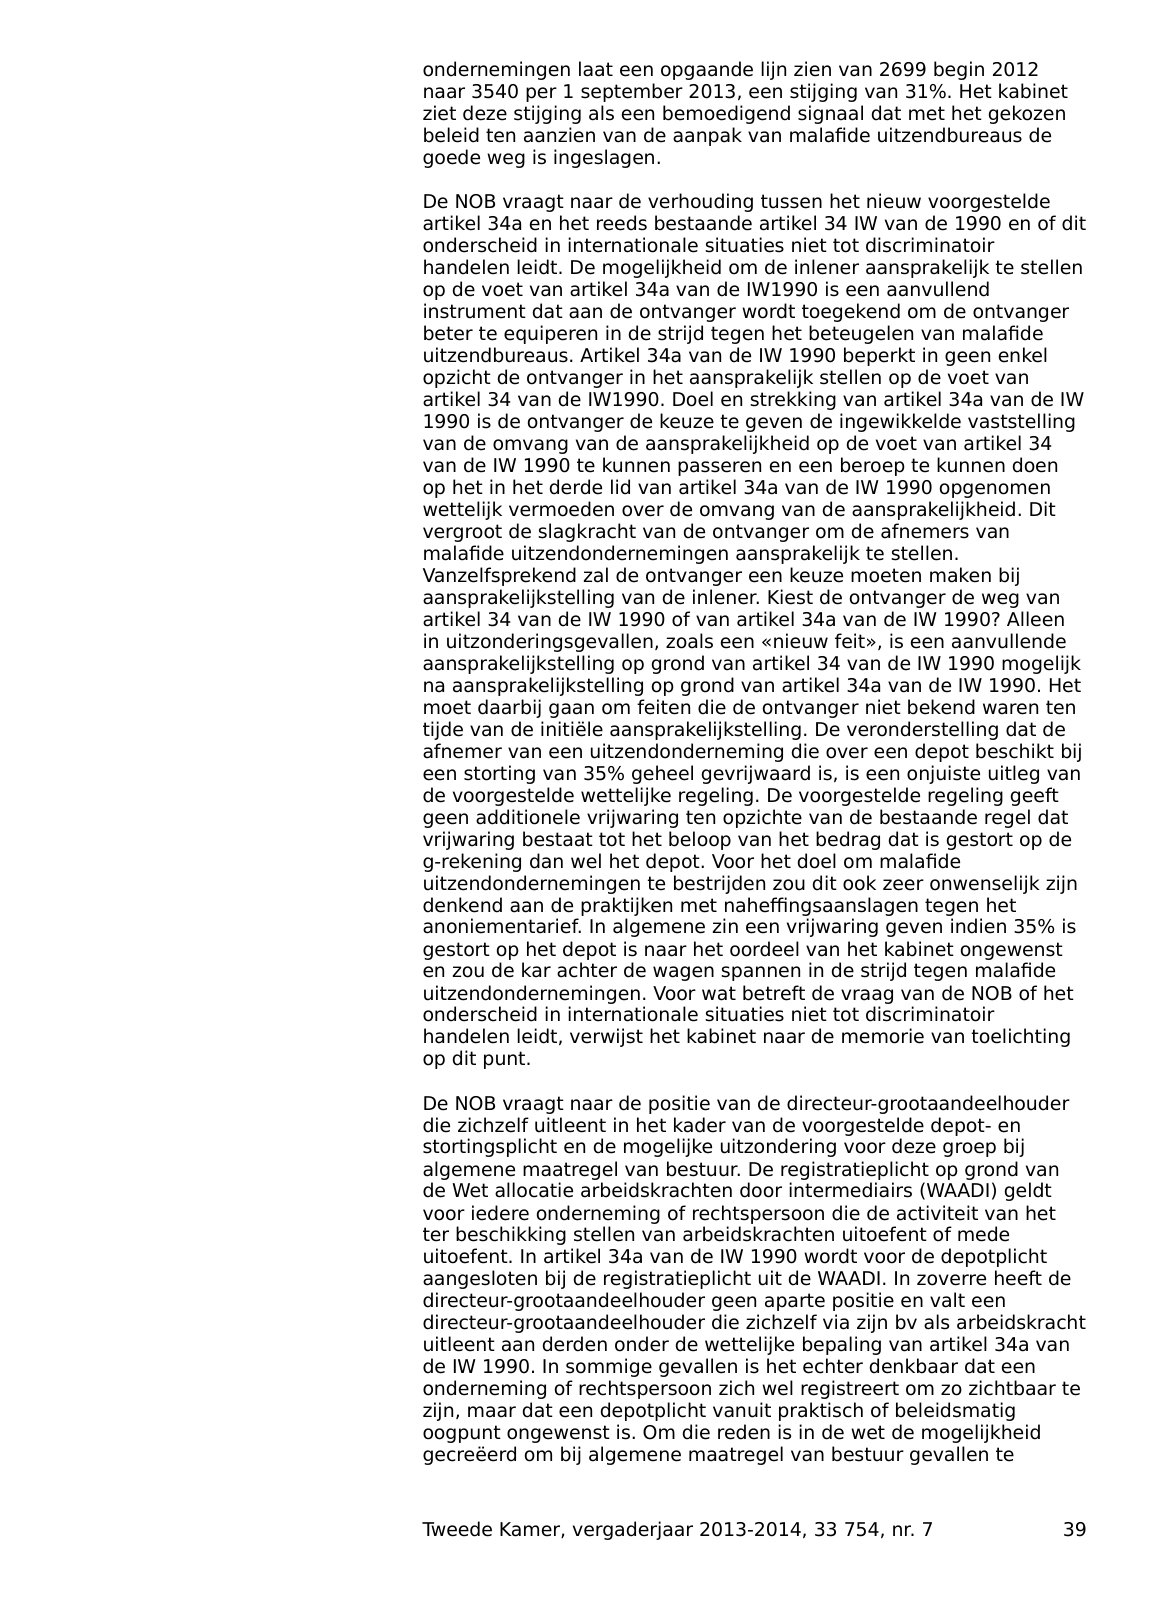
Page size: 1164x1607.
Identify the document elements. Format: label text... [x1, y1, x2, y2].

text ondernemingen laat een opgaande lijn zien van 2699 begin 2012 naar 3540 per 1 september 2013, een stijging van 31%. Het kabinet ziet deze stijging als een bemoedigend signaal dat met het gekozen beleid ten aanzien van de aanpak van malafide uitzendbureaus de goede weg is ingeslagen. [422, 59, 1087, 169]
text De NOB vraagt naar de positie van de directeur-grootaandeelhouder die zichzelf uitleent in het kader van de voorgestelde depot- en stortingsplicht en de mogelijke uitzondering voor deze groep bij algemene maatregel van bestuur. De registratieplicht op grond van de Wet allocatie arbeidskrachten door intermediairs (WAADI) geldt voor iedere onderneming of rechtspersoon die de activiteit van het ter beschikking stellen van arbeidskrachten uitoefent of mede uitoefent. In artikel 34a van de IW 1990 wordt voor de depotplicht aangesloten bij de registratieplicht uit de WAADI. In zoverre heeft de directeur-grootaandeelhouder geen aparte positie en valt een directeur-grootaandeelhouder die zichzelf via zijn bv als arbeidskracht uitleent aan derden onder de wettelijke bepaling van artikel 34a van de IW 1990. In sommige gevallen is het echter denkbaar dat een onderneming of rechtspersoon zich wel registreert om zo zichtbaar te zijn, maar dat een depotplicht vanuit praktisch of beleidsmatig oogpunt ongewenst is. Om die reden is in de wet de mogelijkheid gecreëerd om bij algemene maatregel van bestuur gevallen te [422, 1092, 1087, 1466]
text De NOB vraagt naar de verhouding tussen het nieuw voorgestelde artikel 34a en het reeds bestaande artikel 34 IW van de 1990 en of dit onderscheid in internationale situaties niet tot discriminatoir handelen leidt. De mogelijkheid om de inlener aansprakelijk te stellen op de voet van artikel 34a van de IW1990 is een aanvullend instrument dat aan de ontvanger wordt toegekend om de ontvanger beter te equiperen in de strijd tegen het beteugelen van malafide uitzendbureaus. Artikel 34a van de IW 1990 beperkt in geen enkel opzicht de ontvanger in het aansprakelijk stellen op de voet van artikel 34 van de IW1990. Doel en strekking van artikel 34a van de IW 1990 is de ontvanger de keuze te geven de ingewikkelde vaststelling van de omvang van de aansprakelijkheid op de voet van artikel 34 van de IW 1990 te kunnen passeren en een beroep te kunnen doen op het in het derde lid van artikel 34a van de IW 1990 opgenomen wettelijk vermoeden over de omvang van de aansprakelijkheid. Dit vergroot de slagkracht van de ontvanger om de afnemers van malafide uitzendondernemingen aansprakelijk te stellen. Vanzelfsprekend zal de ontvanger een keuze moeten maken bij aansprakelijkstelling van de inlener. Kiest de ontvanger de weg van artikel 34 van de IW 1990 of van artikel 34a van de IW 1990? Alleen in uitzonderingsgevallen, zoals een «nieuw feit», is een aanvullende aansprakelijkstelling op grond van artikel 34 van de IW 1990 mogelijk na aansprakelijkstelling op grond van artikel 34a van de IW 1990. Het moet daarbij gaan om feiten die de ontvanger niet bekend waren ten tijde van de initiële aansprakelijkstelling. De veronderstelling dat de afnemer van een uitzendonderneming die over een depot beschikt bij een storting van 35% geheel gevrijwaard is, is een onjuiste uitleg van de voorgestelde wettelijke regeling. De voorgestelde regeling geeft geen additionele vrijwaring ten opzichte van de bestaande regel dat vrijwaring bestaat tot het beloop van het bedrag dat is gestort op de g-rekening dan wel het depot. Voor het doel om malafide uitzendondernemingen te bestrijden zou dit ook zeer onwenselijk zijn denkend aan de praktijken met naheffingsaanslagen tegen het anoniementarief. In algemene zin een vrijwaring geven indien 35% is gestort op het depot is naar het oordeel van het kabinet ongewenst en zou de kar achter de wagen spannen in de strijd tegen malafide uitzendondernemingen. Voor wat betreft de vraag van de NOB of het onderscheid in internationale situaties niet tot discriminatoir handelen leidt, verwijst het kabinet naar de memorie van toelichting op dit punt. [422, 191, 1087, 1070]
